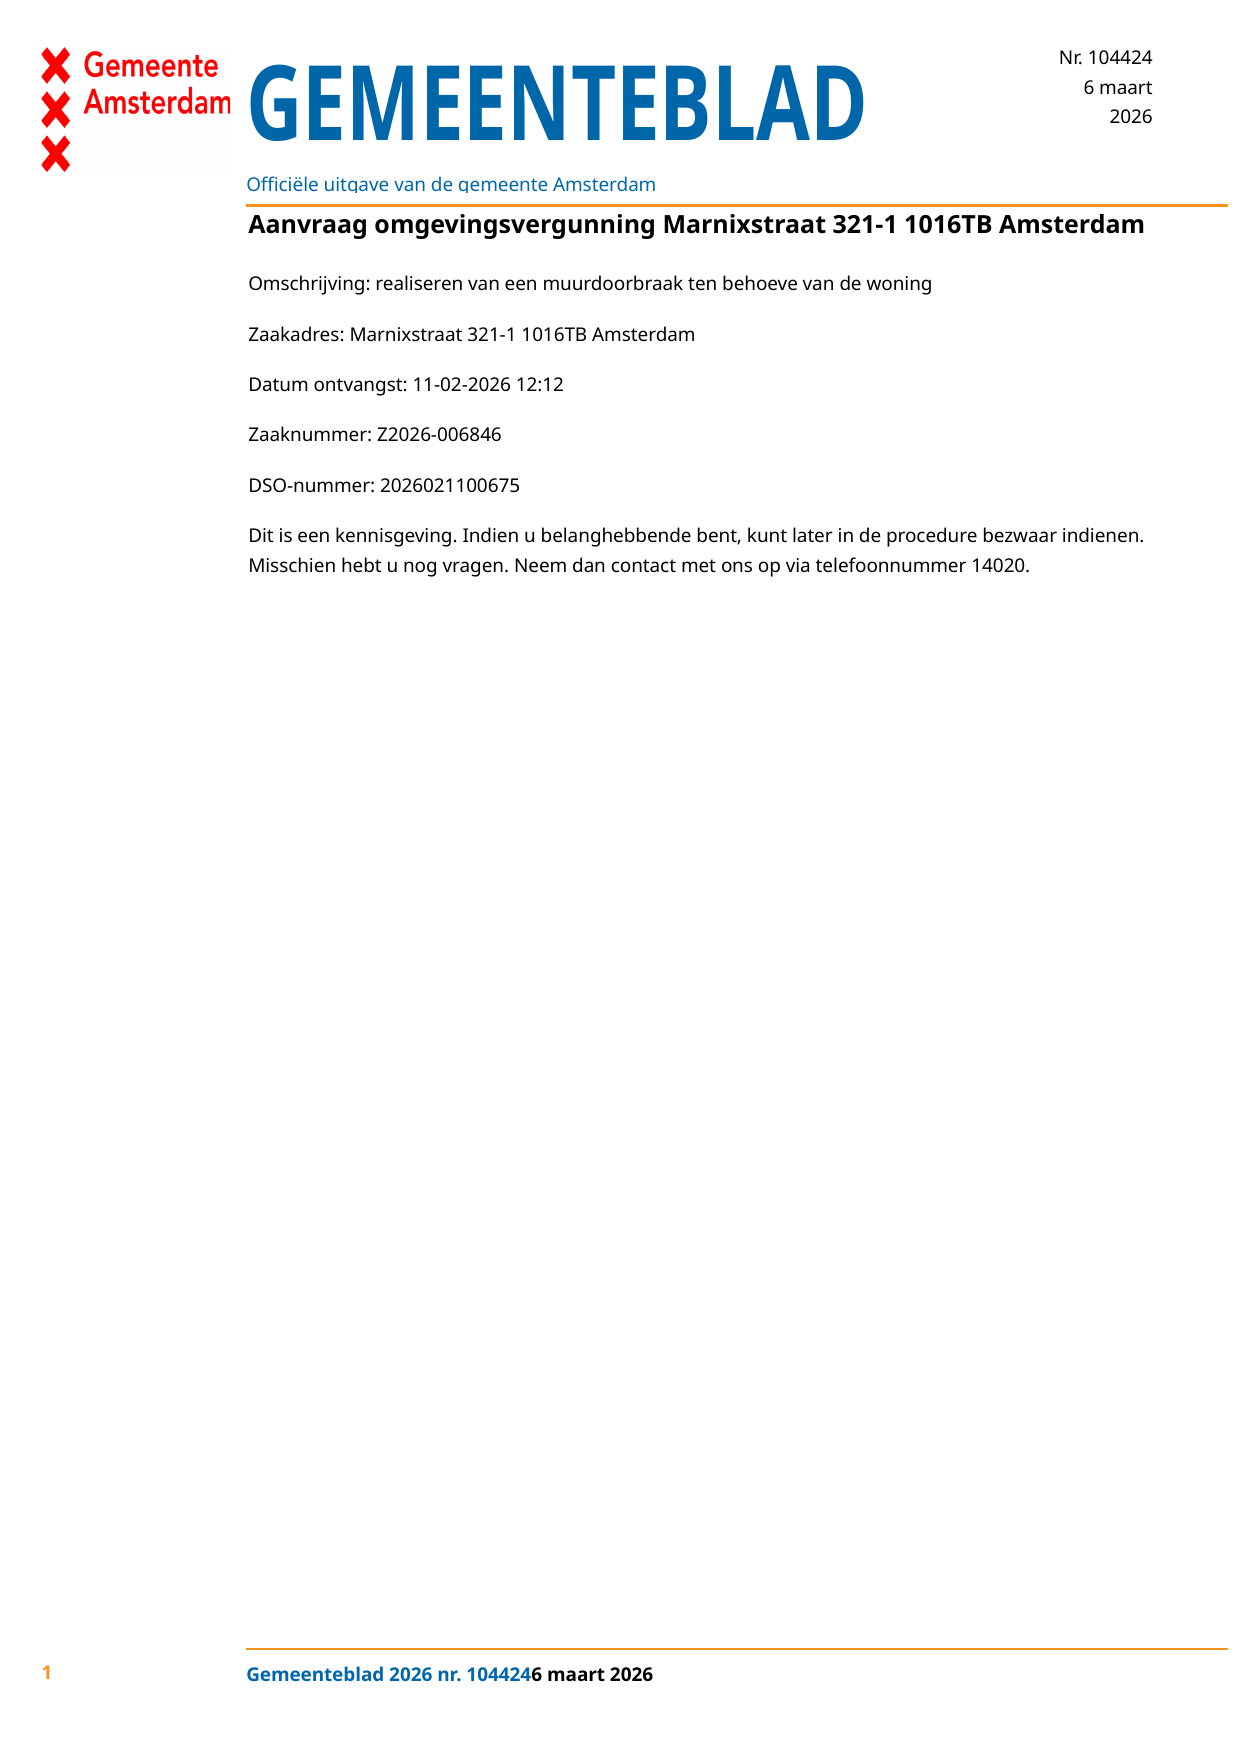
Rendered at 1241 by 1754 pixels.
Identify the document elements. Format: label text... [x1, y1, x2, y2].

text DSO-nummer: 2026021100675 [248, 472, 1152, 498]
text Aanvraag omgevingsvergunning Marnixstraat 321-1 1016TB Amsterdam [248, 207, 1152, 241]
text Dit is een kennisgeving. Indien u belanghebbende bent, kunt later in de procedure bezwaar indienen. Misschien hebt u nog vragen. Neem dan contact met ons op via telefoonnummer 14020. [248, 522, 1152, 578]
picture [41, 47, 231, 172]
text Zaaknummer: Z2026-006846 [248, 422, 1152, 447]
text Datum ontvangst: 11-02-2026 12:12 [248, 371, 1152, 397]
text Zaakadres: Marnixstraat 321-1 1016TB Amsterdam [248, 321, 1152, 346]
text Omschrijving: realiseren van een muurdoorbraak ten behoeve van de woning [248, 270, 1152, 296]
